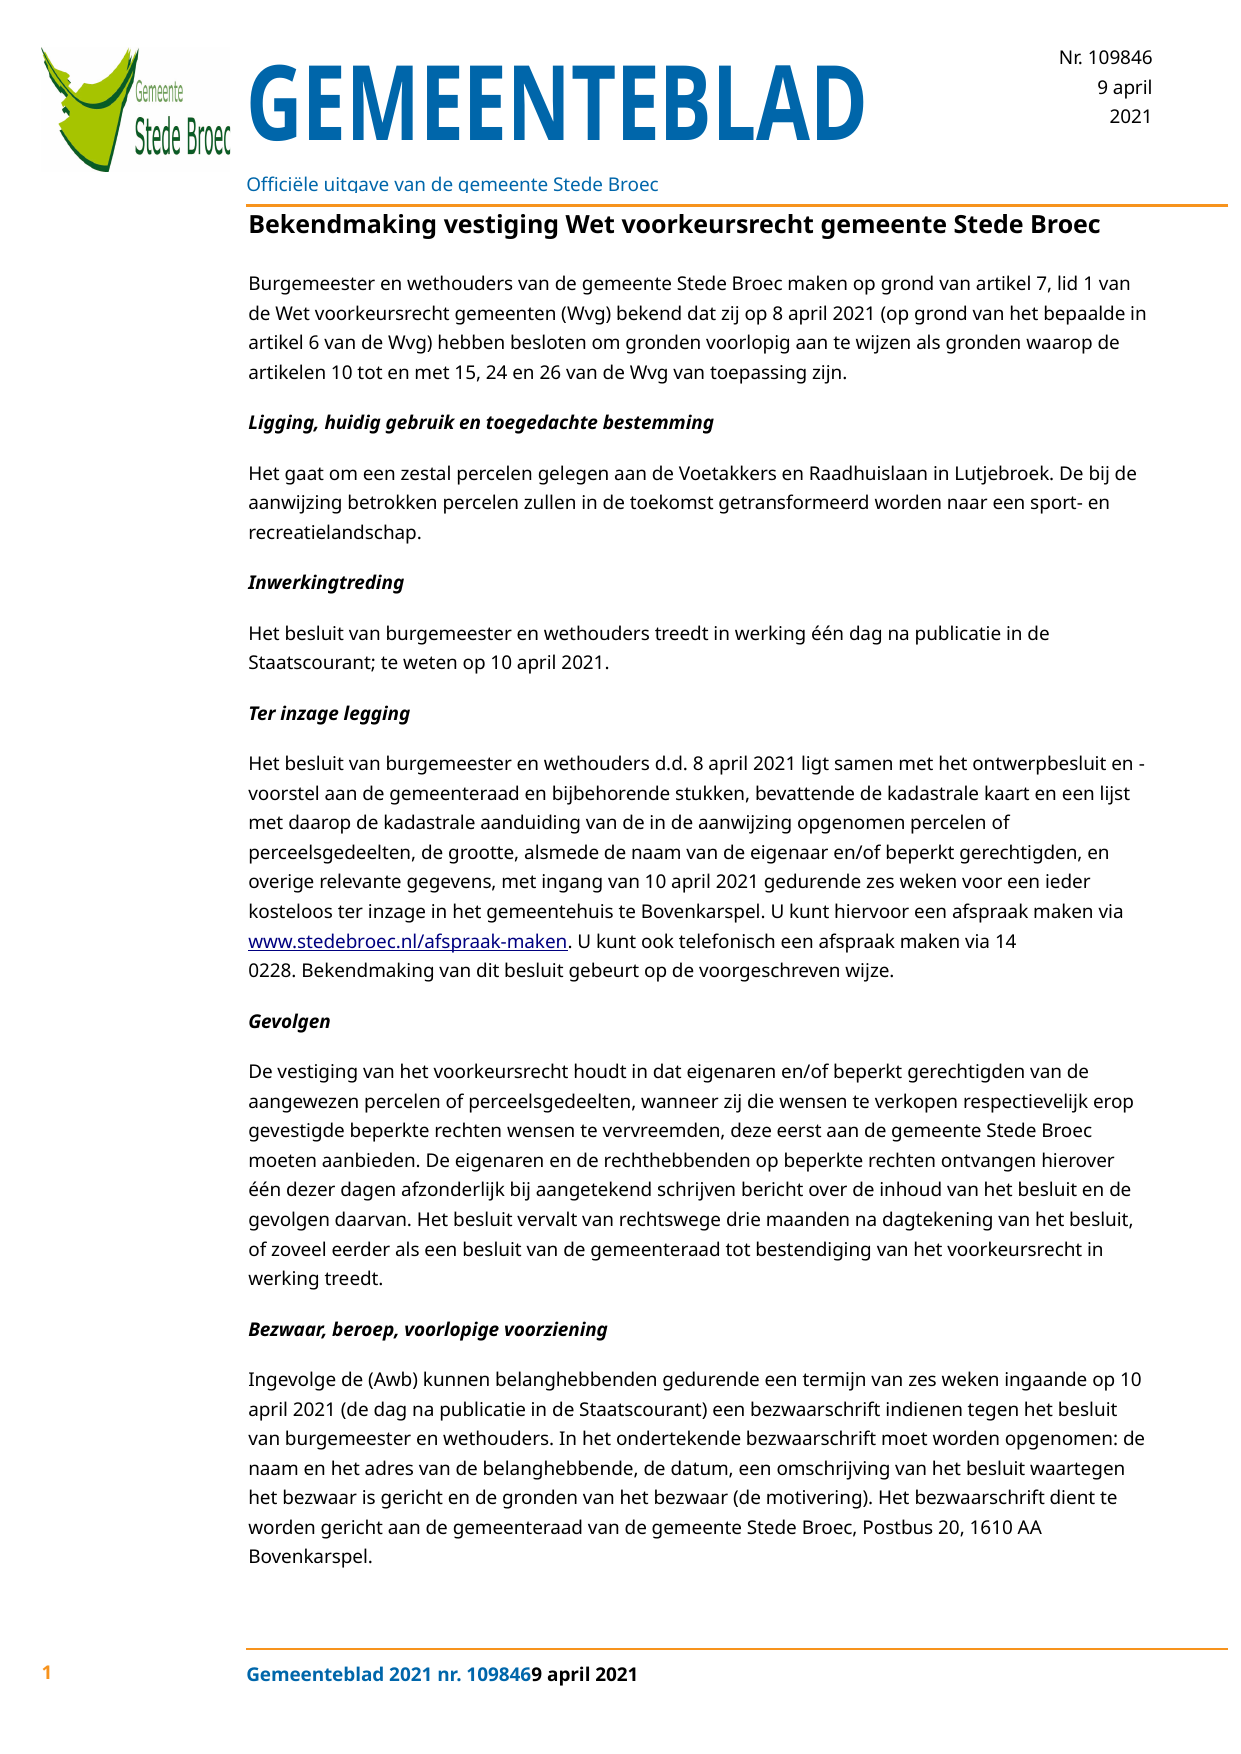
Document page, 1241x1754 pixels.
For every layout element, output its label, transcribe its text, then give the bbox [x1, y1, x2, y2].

picture [41, 47, 231, 172]
text Ter inzage legging [248, 700, 1152, 726]
text Bezwaar, beroep, voorlopige voorziening [248, 1316, 1152, 1341]
text Het besluit van burgemeester en wethouders d.d. 8 april 2021 ligt samen met het ontwerpbesluit en -voorstel aan de gemeenteraad en bijbehorende stukken, bevattende de kadastrale kaart en een lijst met daarop de kadastrale aanduiding van de in de aanwijzing opgenomen percelen of perceelsgedeelten, de grootte, alsmede de naam van de eigenaar en/of beperkt gerechtigden, en overige relevante gegevens, met ingang van 10 april 2021 gedurende zes weken voor een ieder kosteloos ter inzage in het gemeentehuis te Bovenkarspel. U kunt hiervoor een afspraak maken via www.stedebroec.nl/afspraak-maken. U kunt ook telefonisch een afspraak maken via 14 0228. Bekendmaking van dit besluit gebeurt op de voorgeschreven wijze. [248, 750, 1152, 983]
text De vestiging van het voorkeursrecht houdt in dat eigenaren en/of beperkt gerechtigden van de aangewezen percelen of perceelsgedeelten, wanneer zij die wensen te verkopen respectievelijk erop gevestigde beperkte rechten wensen te vervreemden, deze eerst aan de gemeente Stede Broec moeten aanbieden. De eigenaren en de rechthebbenden op beperkte rechten ontvangen hierover één dezer dagen afzonderlijk bij aangetekend schrijven bericht over de inhoud van het besluit en de gevolgen daarvan. Het besluit vervalt van rechtswege drie maanden na dagtekening van het besluit, of zoveel eerder als een besluit van de gemeenteraad tot bestendiging van het voorkeursrecht in werking treedt. [248, 1058, 1152, 1291]
text Inwerkingtreding [248, 569, 1152, 595]
text Ligging, huidig gebruik en toegedachte bestemming [248, 409, 1152, 435]
text Het besluit van burgemeester en wethouders treedt in werking één dag na publicatie in de Staatscourant; te weten op 10 april 2021. [248, 620, 1152, 675]
text Ingevolge de (Awb) kunnen belanghebbenden gedurende een termijn van zes weken ingaande op 10 april 2021 (de dag na publicatie in de Staatscourant) een bezwaarschrift indienen tegen het besluit van burgemeester en wethouders. In het ondertekende bezwaarschrift moet worden opgenomen: de naam en het adres van de belanghebbende, de datum, een omschrijving van het besluit waartegen het bezwaar is gericht en de gronden van het bezwaar (de motivering). Het bezwaarschrift dient te worden gericht aan de gemeenteraad van de gemeente Stede Broec, Postbus 20, 1610 AA Bovenkarspel. [248, 1366, 1152, 1569]
text Het gaat om een zestal percelen gelegen aan de Voetakkers en Raadhuislaan in Lutjebroek. De bij de aanwijzing betrokken percelen zullen in de toekomst getransformeerd worden naar een sport- en recreatielandschap. [248, 460, 1152, 545]
text Bekendmaking vestiging Wet voorkeursrecht gemeente Stede Broec [248, 207, 1152, 241]
text Gevolgen [248, 1008, 1152, 1033]
text Burgemeester en wethouders van de gemeente Stede Broec maken op grond van artikel 7, lid 1 van de Wet voorkeursrecht gemeenten (Wvg) bekend dat zij op 8 april 2021 (op grond van het bepaalde in artikel 6 van de Wvg) hebben besloten om gronden voorlopig aan te wijzen als gronden waarop de artikelen 10 tot en met 15, 24 en 26 van de Wvg van toepassing zijn. [248, 270, 1152, 385]
